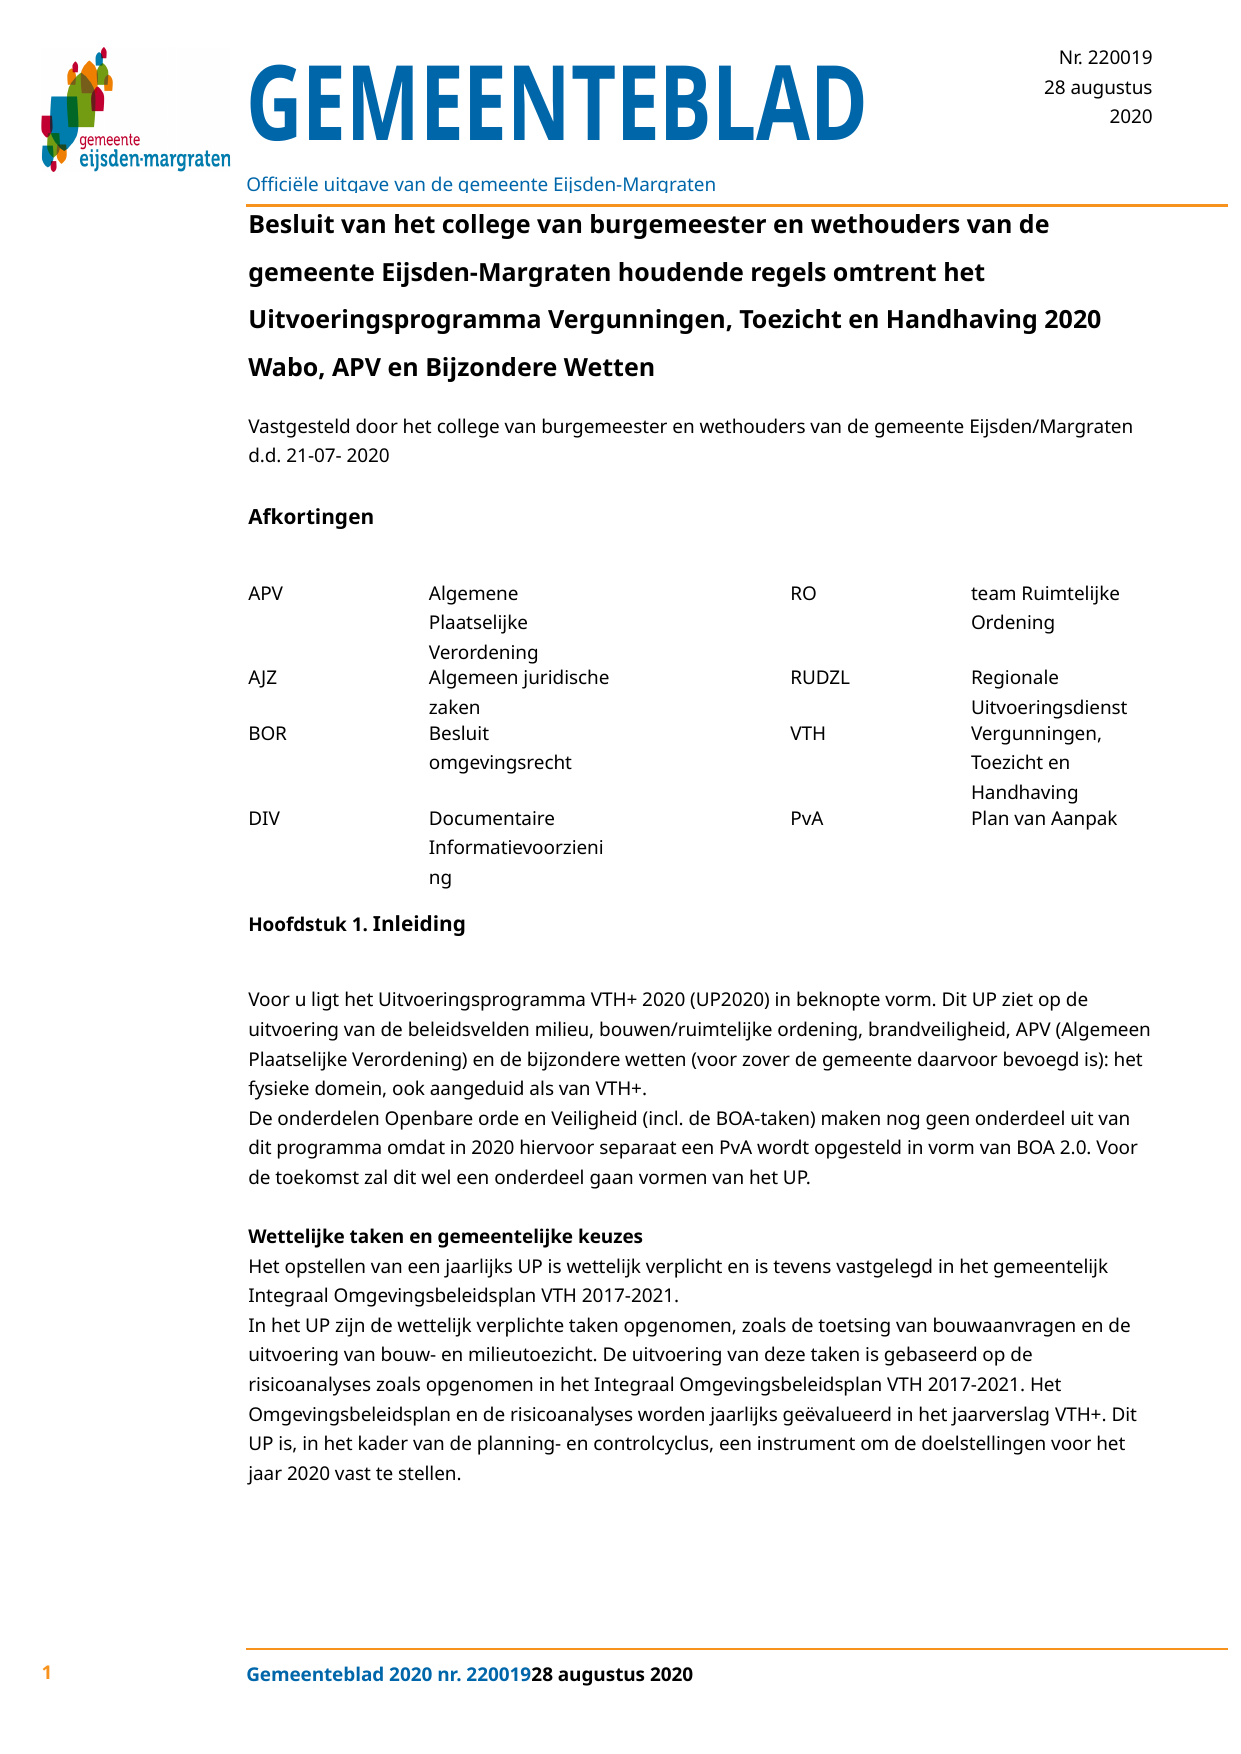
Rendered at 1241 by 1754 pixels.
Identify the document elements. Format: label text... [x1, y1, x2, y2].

picture [41, 47, 231, 172]
text Vastgesteld door het college van burgemeester en wethouders van de gemeente Eijsden/Margraten [248, 413, 1152, 439]
text d.d. 21-07- 2020 [248, 443, 1152, 468]
text Afkortingen [248, 502, 1152, 530]
text De onderdelen Openbare orde en Veiligheid (incl. de BOA-taken) maken nog geen onderdeel uit van dit programma omdat in 2020 hiervoor separaat een PvA wordt opgesteld in vorm van BOA 2.0. Voor de toekomst zal dit wel een onderdeel gaan vormen van het UP. [248, 1105, 1152, 1190]
table_cell Regionale Uitvoeringsdienst [971, 665, 1152, 720]
table_header RO [790, 580, 971, 664]
table_cell Vergunningen, Toezicht en Handhaving [971, 720, 1152, 805]
table_cell Documentaire Informatievoorziening [429, 805, 609, 890]
table_header Algemene Plaatselijke Verordening [429, 580, 609, 664]
table_cell BOR [248, 720, 429, 805]
text Hoofdstuk 1. Inleiding [248, 909, 1152, 937]
table_cell PvA [790, 805, 971, 890]
table_header [609, 580, 790, 664]
table_cell VTH [790, 720, 971, 805]
table_header team Ruimtelijke Ordening [971, 580, 1152, 664]
table_header APV [248, 580, 429, 664]
table_cell AJZ [248, 665, 429, 720]
table_cell [609, 665, 790, 720]
table_cell [609, 720, 790, 805]
table_cell Plan van Aanpak [971, 805, 1152, 890]
table_cell Algemeen juridische zaken [429, 665, 609, 720]
text Voor u ligt het Uitvoeringsprogramma VTH+ 2020 (UP2020) in beknopte vorm. Dit UP ziet op de uitvoering van de beleidsvelden milieu, bouwen/ruimtelijke ordening, brandveiligheid, APV (Algemeen Plaatselijke Verordening) en de bijzondere wetten (voor zover de gemeente daarvoor bevoegd is): het fysieke domein, ook aangeduid als van VTH+. [248, 987, 1152, 1101]
text Wettelijke taken en gemeentelijke keuzes [248, 1223, 1152, 1249]
table_cell [609, 805, 790, 890]
table_cell RUDZL [790, 665, 971, 720]
text In het UP zijn de wettelijk verplichte taken opgenomen, zoals de toetsing van bouwaanvragen en de uitvoering van bouw- en milieutoezicht. De uitvoering van deze taken is gebaseerd op de risicoanalyses zoals opgenomen in het Integraal Omgevingsbeleidsplan VTH 2017-2021. Het Omgevingsbeleidsplan en de risicoanalyses worden jaarlijks geëvalueerd in het jaarverslag VTH+. Dit UP is, in het kader van de planning- en controlcyclus, een instrument om de doelstellingen voor het jaar 2020 vast te stellen. [248, 1312, 1152, 1486]
table_cell DIV [248, 805, 429, 890]
text Het opstellen van een jaarlijks UP is wettelijk verplicht en is tevens vastgelegd in het gemeentelijk Integraal Omgevingsbeleidsplan VTH 2017-2021. [248, 1253, 1152, 1308]
table_cell Besluit omgevingsrecht [429, 720, 609, 805]
text Besluit van het college van burgemeester en wethouders van de gemeente Eijsden-Margraten houdende regels omtrent het Uitvoeringsprogramma Vergunningen, Toezicht en Handhaving 2020 Wabo, APV en Bijzondere Wetten [248, 207, 1152, 384]
